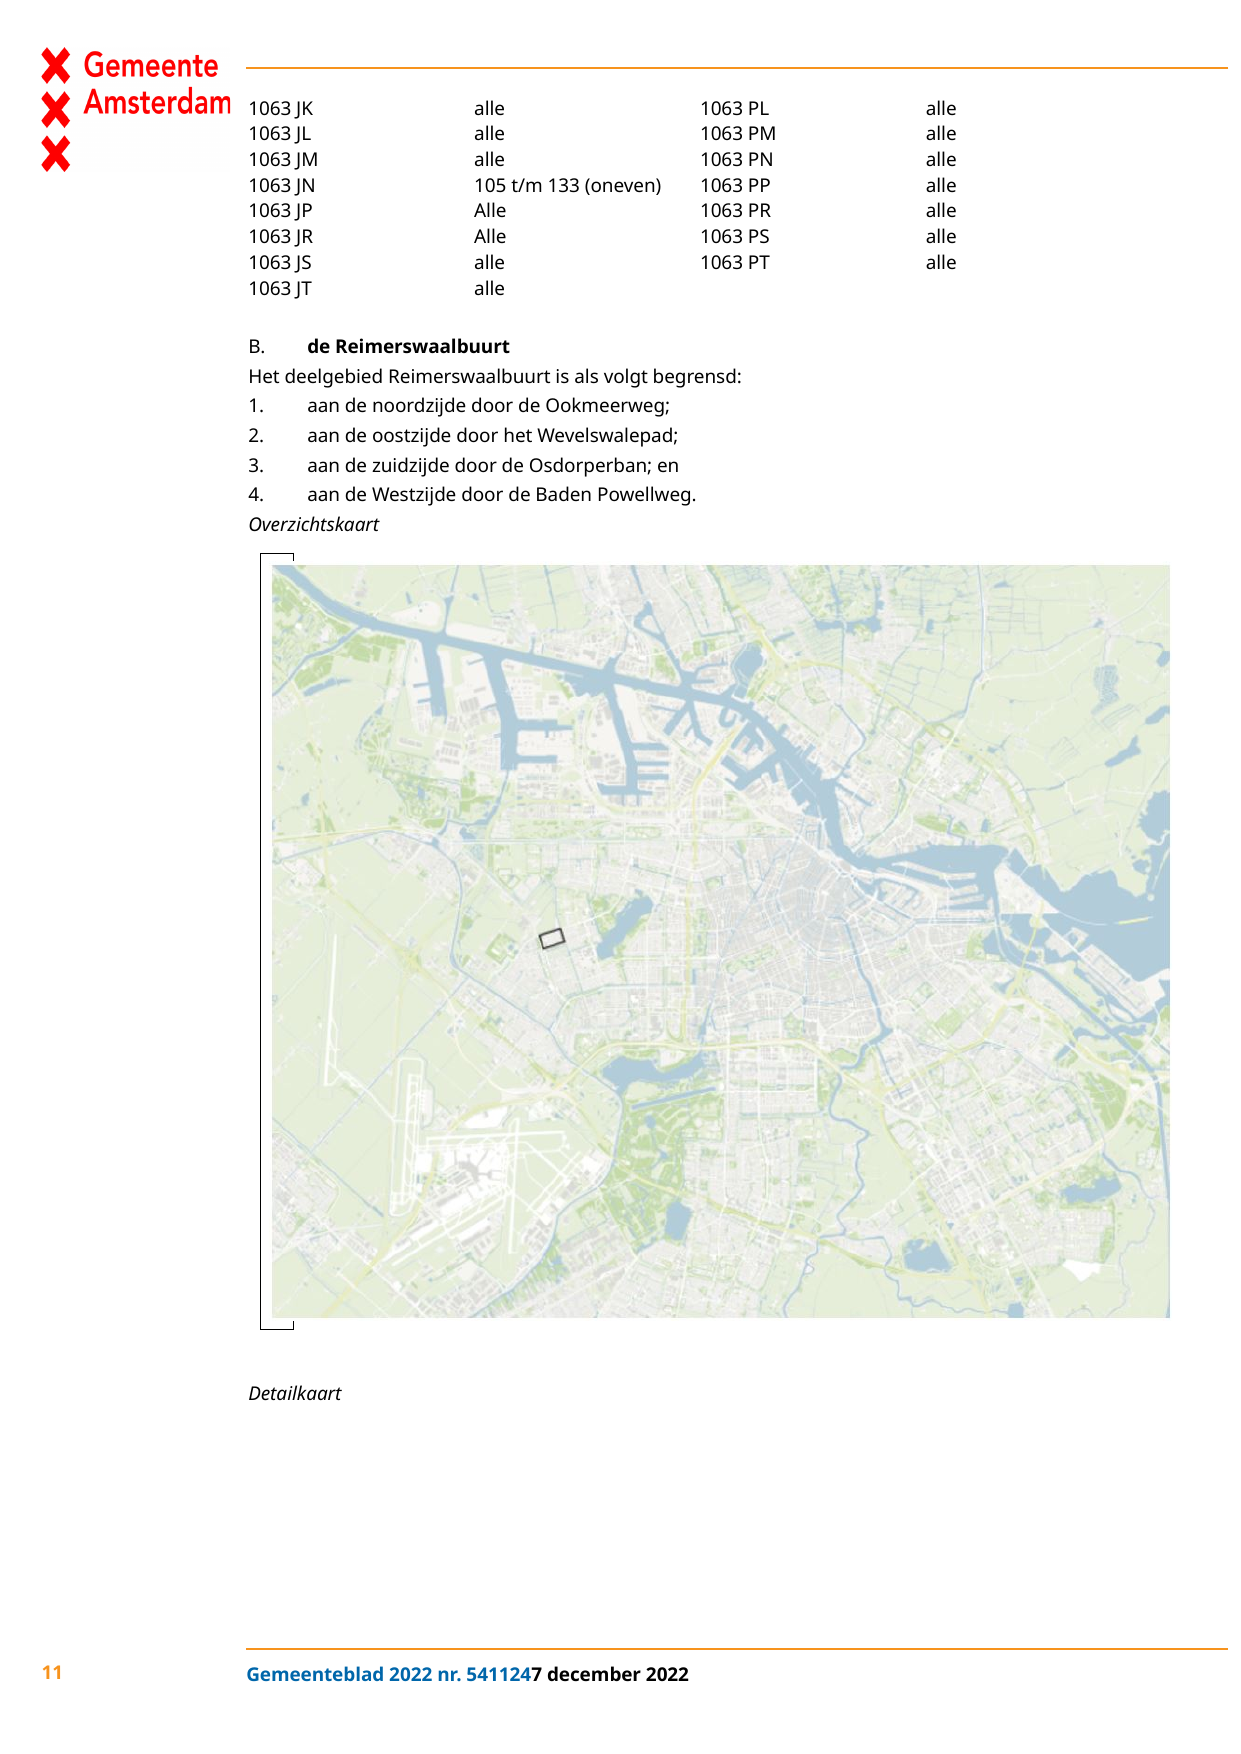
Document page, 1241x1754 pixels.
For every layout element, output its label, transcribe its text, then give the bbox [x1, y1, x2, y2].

list aan de oostzijde door het Wevelswalepad; [248, 422, 1152, 448]
table_cell [926, 275, 1152, 301]
picture [41, 47, 231, 172]
list aan de Westzijde door de Baden Powellweg. [248, 481, 1152, 507]
table_cell 1063 JR [248, 224, 474, 249]
table_cell 1063 JL [248, 121, 474, 146]
list aan de noordzijde door de Ookmeerweg; [248, 393, 1152, 418]
table_cell 1063 PM [700, 121, 926, 146]
text Het deelgebied Reimerswaalbuurt is als volgt begrensd: [248, 363, 1152, 389]
table_cell 1063 JN [248, 172, 474, 198]
table_cell alle [474, 146, 700, 172]
table_cell [700, 275, 926, 301]
list de Reimerswaalbuurt [248, 333, 1152, 359]
table_cell 1063 PL [700, 95, 926, 121]
text Overzichtskaart [248, 511, 1152, 537]
table_cell 1063 PR [700, 198, 926, 223]
table_cell alle [474, 121, 700, 146]
list aan de zuidzijde door de Osdorperban; en [248, 452, 1152, 477]
table_cell alle [926, 95, 1152, 121]
table_cell 1063 PP [700, 172, 926, 198]
picture [268, 561, 1173, 1321]
table_cell alle [474, 249, 700, 275]
table_cell alle [926, 121, 1152, 146]
table_cell 1063 PN [700, 146, 926, 172]
table_cell 1063 PT [700, 249, 926, 275]
table_cell Alle [474, 198, 700, 223]
table_cell alle [926, 146, 1152, 172]
table_cell 1063 JK [248, 95, 474, 121]
text Detailkaart [248, 1380, 1152, 1406]
table_cell alle [474, 275, 700, 301]
table_cell 1063 PS [700, 224, 926, 249]
table_cell 1063 JP [248, 198, 474, 223]
table_cell alle [926, 198, 1152, 223]
table_cell Alle [474, 224, 700, 249]
table_cell 1063 JM [248, 146, 474, 172]
table_cell 105 t/m 133 (oneven) [474, 172, 700, 198]
table_cell 1063 JS [248, 249, 474, 275]
table_cell 1063 JT [248, 275, 474, 301]
table_cell alle [926, 172, 1152, 198]
table_cell alle [474, 95, 700, 121]
table_cell alle [926, 249, 1152, 275]
table_cell alle [926, 224, 1152, 249]
